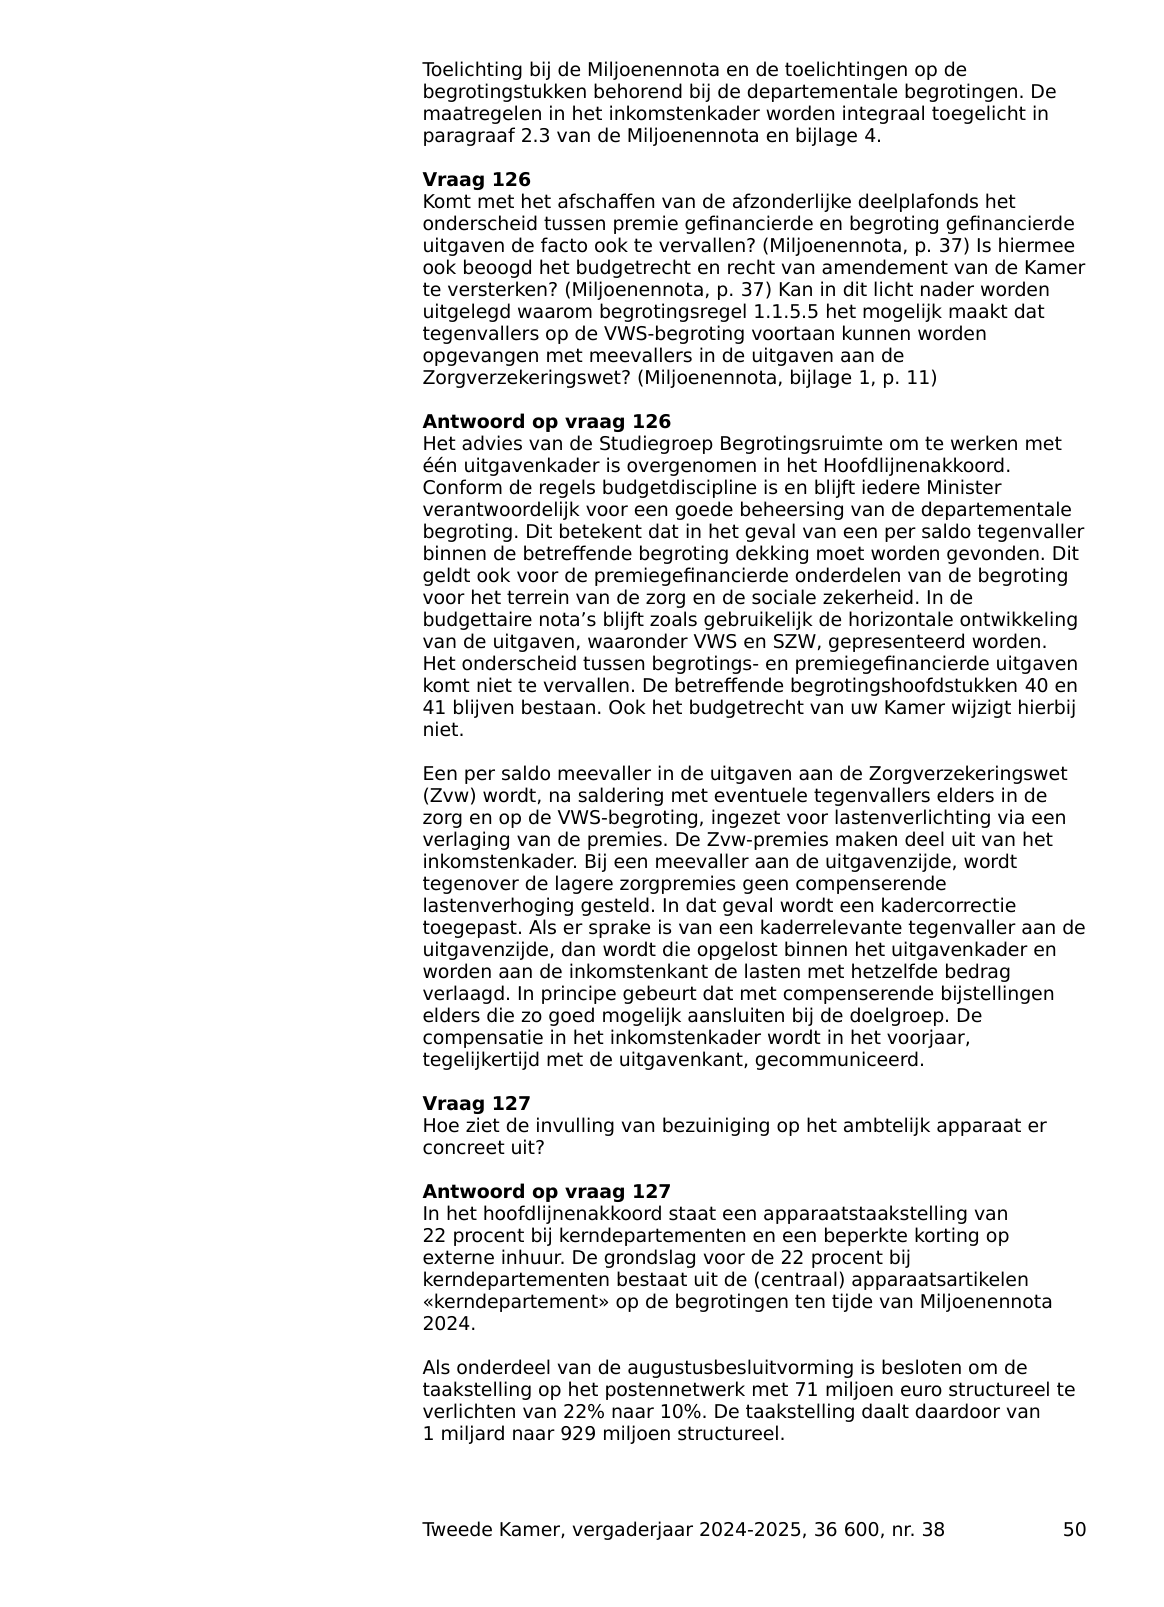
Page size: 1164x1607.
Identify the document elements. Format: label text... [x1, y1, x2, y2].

text Als onderdeel van de augustusbesluitvorming is besloten om de taakstelling op het postennetwerk met 71 miljoen euro structureel te verlichten van 22% naar 10%. De taakstelling daalt daardoor van 1 miljard naar 929 miljoen structureel. [422, 1357, 1087, 1445]
text Komt met het afschaffen van de afzonderlijke deelplafonds het onderscheid tussen premie gefinancierde en begroting gefinancierde uitgaven de facto ook te vervallen? (Miljoenennota, p. 37) Is hiermee ook beoogd het budgetrecht en recht van amendement van de Kamer te versterken? (Miljoenennota, p. 37) Kan in dit licht nader worden uitgelegd waarom begrotingsregel 1.1.5.5 het mogelijk maakt dat tegenvallers op de VWS-begroting voortaan kunnen worden opgevangen met meevallers in de uitgaven aan de Zorgverzekeringswet? (Miljoenennota, bijlage 1, p. 11) [422, 191, 1087, 389]
text Antwoord op vraag 127 [422, 1181, 1087, 1203]
text Hoe ziet de invulling van bezuiniging op het ambtelijk apparaat er concreet uit? [422, 1115, 1087, 1159]
text Vraag 127 [422, 1093, 1087, 1115]
text Vraag 126 [422, 169, 1087, 191]
text Toelichting bij de Miljoenennota en de toelichtingen op de begrotingstukken behorend bij de departementale begrotingen. De maatregelen in het inkomstenkader worden integraal toegelicht in paragraaf 2.3 van de Miljoenennota en bijlage 4. [422, 59, 1087, 147]
text In het hoofdlijnenakkoord staat een apparaatstaakstelling van 22 procent bij kerndepartementen en een beperkte korting op externe inhuur. De grondslag voor de 22 procent bij kerndepartementen bestaat uit de (centraal) apparaatsartikelen «kerndepartement» op de begrotingen ten tijde van Miljoenennota 2024. [422, 1203, 1087, 1335]
text Het advies van de Studiegroep Begrotingsruimte om te werken met één uitgavenkader is overgenomen in het Hoofdlijnenakkoord. Conform de regels budgetdiscipline is en blijft iedere Minister verantwoordelijk voor een goede beheersing van de departementale begroting. Dit betekent dat in het geval van een per saldo tegenvaller binnen de betreffende begroting dekking moet worden gevonden. Dit geldt ook voor de premiegefinancierde onderdelen van de begroting voor het terrein van de zorg en de sociale zekerheid. In de budgettaire nota’s blijft zoals gebruikelijk de horizontale ontwikkeling van de uitgaven, waaronder VWS en SZW, gepresenteerd worden. Het onderscheid tussen begrotings- en premiegefinancierde uitgaven komt niet te vervallen. De betreffende begrotingshoofdstukken 40 en 41 blijven bestaan. Ook het budgetrecht van uw Kamer wijzigt hierbij niet. [422, 433, 1087, 741]
text Een per saldo meevaller in de uitgaven aan de Zorgverzekeringswet (Zvw) wordt, na saldering met eventuele tegenvallers elders in de zorg en op de VWS-begroting, ingezet voor lastenverlichting via een verlaging van de premies. De Zvw-premies maken deel uit van het inkomstenkader. Bij een meevaller aan de uitgavenzijde, wordt tegenover de lagere zorgpremies geen compenserende lastenverhoging gesteld. In dat geval wordt een kadercorrectie toegepast. Als er sprake is van een kaderrelevante tegenvaller aan de uitgavenzijde, dan wordt die opgelost binnen het uitgavenkader en worden aan de inkomstenkant de lasten met hetzelfde bedrag verlaagd. In principe gebeurt dat met compenserende bijstellingen elders die zo goed mogelijk aansluiten bij de doelgroep. De compensatie in het inkomstenkader wordt in het voorjaar, tegelijkertijd met de uitgavenkant, gecommuniceerd. [422, 763, 1087, 1071]
text Antwoord op vraag 126 [422, 411, 1087, 433]
